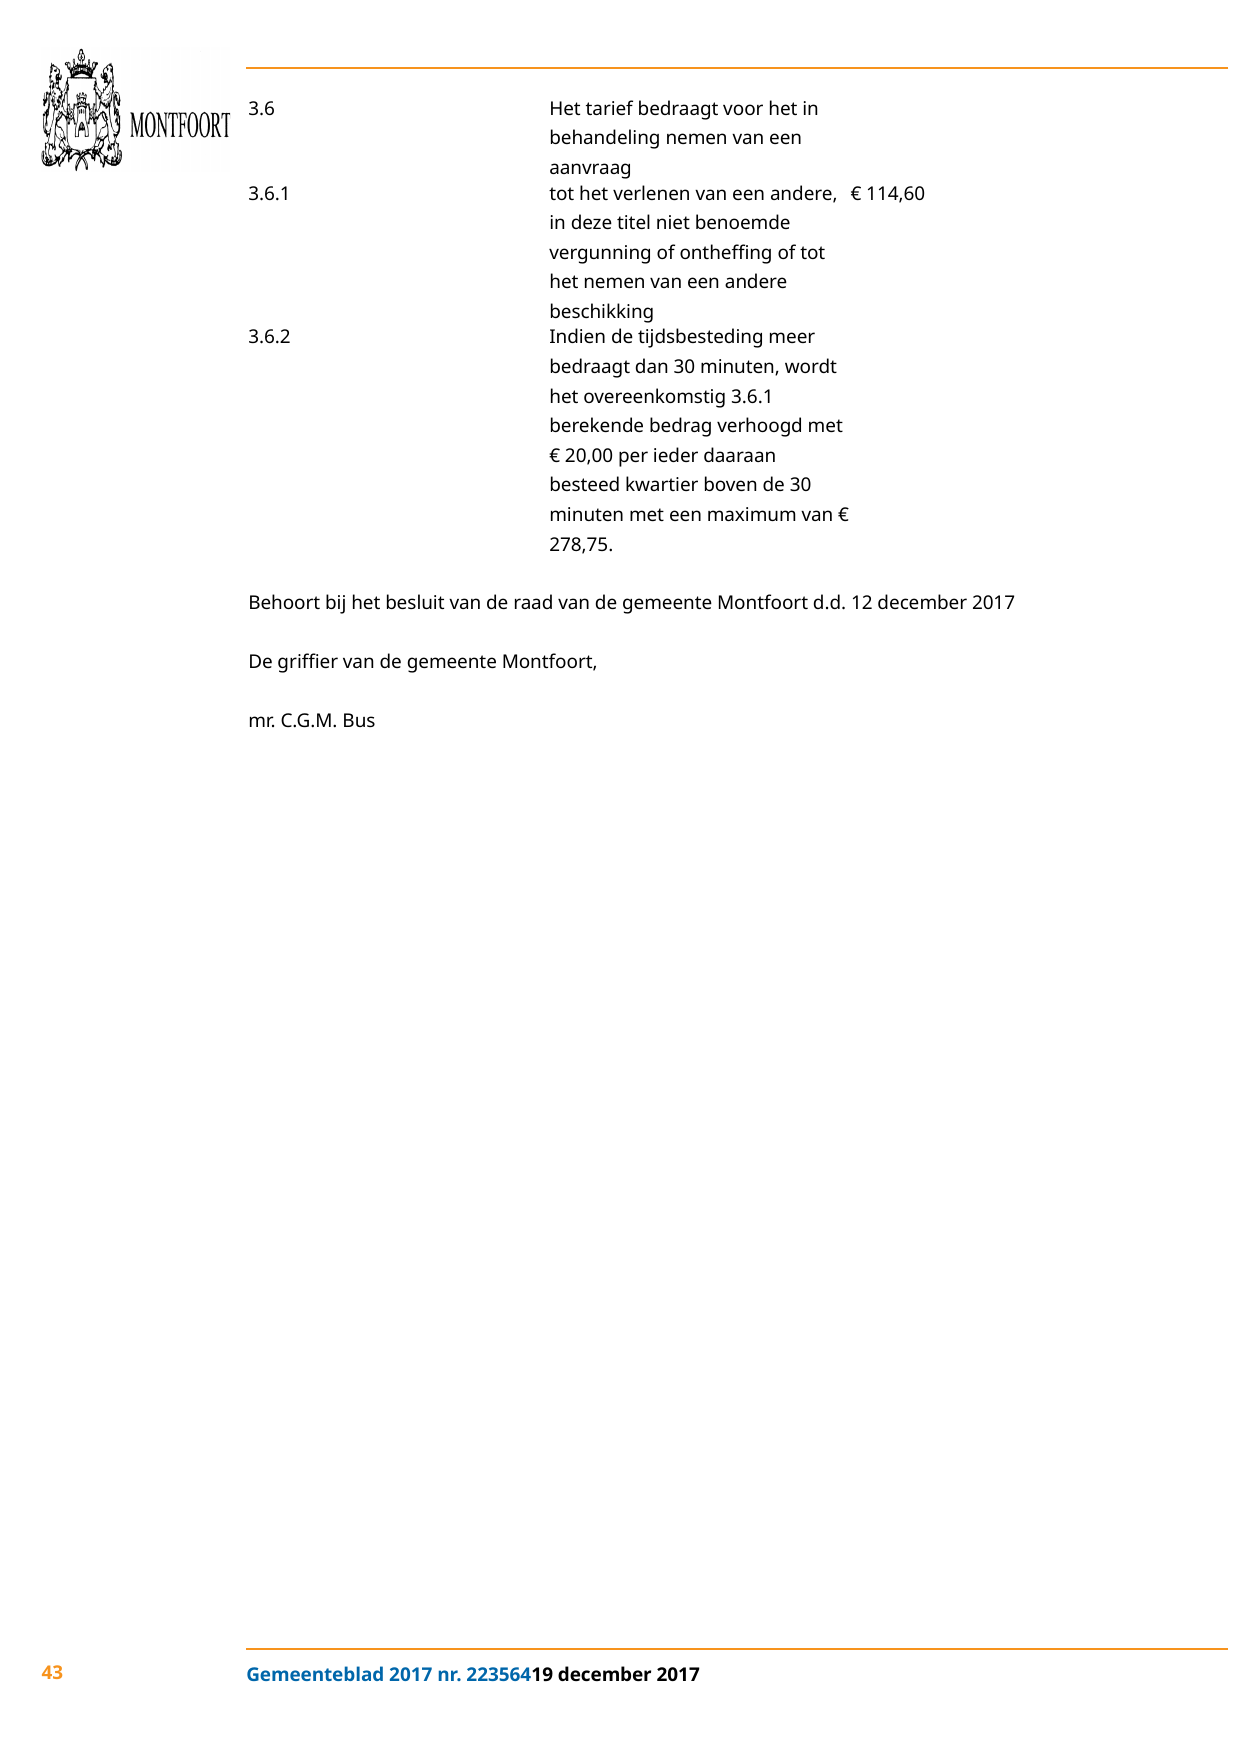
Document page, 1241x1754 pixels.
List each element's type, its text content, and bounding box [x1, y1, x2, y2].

table_cell tot het verlenen van een andere, in deze titel niet benoemde vergunning of ontheffing of tot het nemen van een andere beschikking [549, 180, 850, 324]
table_header Het tarief bedraagt voor het in behandeling nemen van een aanvraag [549, 95, 850, 180]
table_cell Indien de tijdsbesteding meer bedraagt dan 30 minuten, wordt het overeenkomstig 3.6.1 berekende bedrag verhoogd met € 20,00 per ieder daaraan besteed kwartier boven de 30 minuten met een maximum van € 278,75. [549, 324, 850, 557]
table_header [850, 95, 1152, 180]
table_header 3.6 [248, 95, 549, 180]
table_cell € 114,60 [850, 180, 1152, 324]
picture [41, 47, 231, 172]
table_cell 3.6.2 [248, 324, 549, 557]
table_cell [850, 324, 1152, 557]
table_cell 3.6.1 [248, 180, 549, 324]
text Behoort bij het besluit van de raad van de gemeente Montfoort d.d. 12 december 2017 [248, 589, 1152, 615]
text mr. C.G.M. Bus [248, 708, 1152, 733]
text De griffier van de gemeente Montfoort, [248, 648, 1152, 674]
